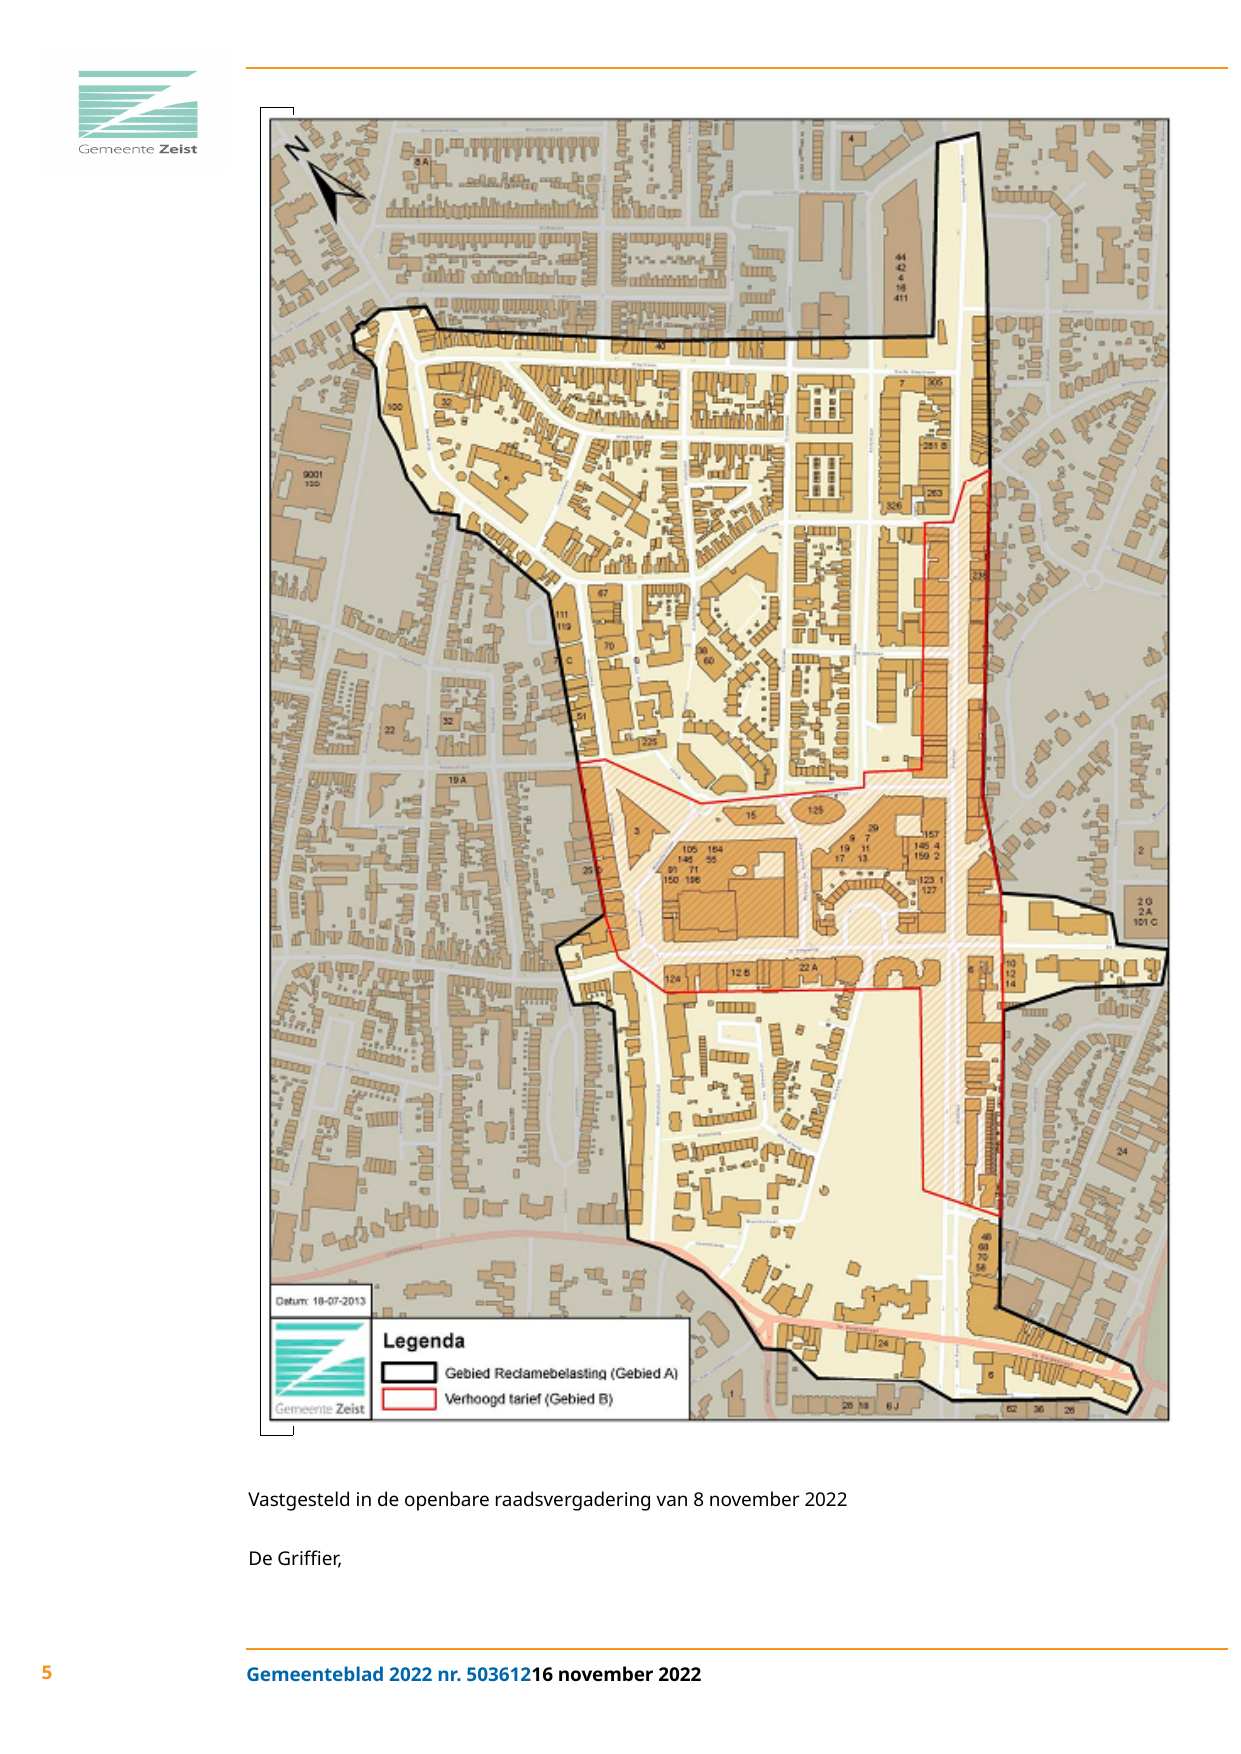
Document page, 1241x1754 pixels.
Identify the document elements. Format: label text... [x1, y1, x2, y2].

picture [41, 47, 231, 172]
text De Griffier, [248, 1545, 1152, 1571]
text Vastgesteld in de openbare raadsvergadering van 8 november 2022 [248, 1486, 1152, 1512]
picture [268, 115, 1173, 1426]
